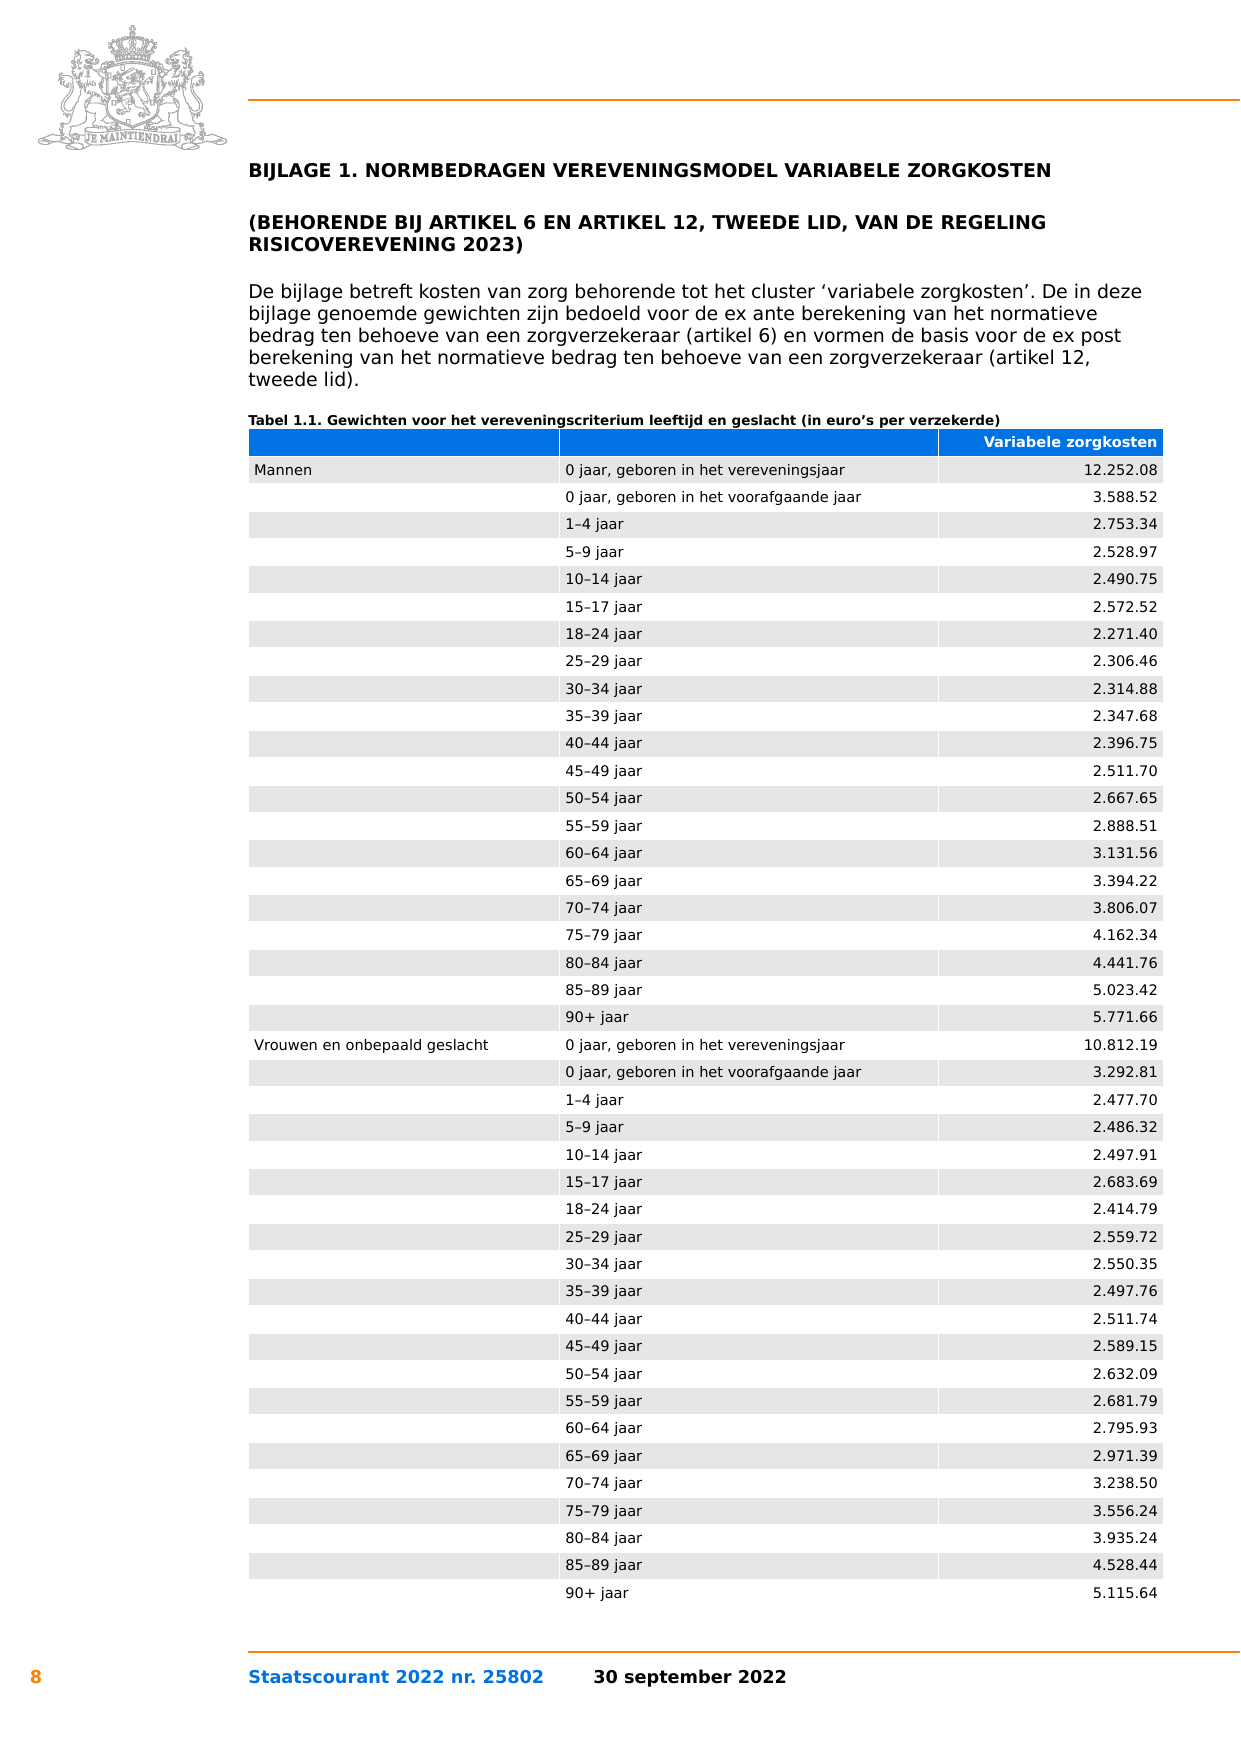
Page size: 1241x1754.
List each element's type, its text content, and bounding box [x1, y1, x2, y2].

table_cell [249, 649, 559, 675]
table_cell 2.550.35 [939, 1251, 1163, 1278]
table_cell [249, 786, 559, 812]
table_cell 85–89 jaar [560, 977, 938, 1004]
table_cell [249, 868, 559, 894]
table_cell 5.115.64 [939, 1580, 1163, 1606]
table_cell 5.023.42 [939, 977, 1163, 1004]
table_cell [249, 1169, 559, 1195]
table_cell [249, 1498, 559, 1524]
table_cell 30–34 jaar [560, 1251, 938, 1278]
table_cell 75–79 jaar [560, 923, 938, 949]
table_cell [249, 566, 559, 593]
table_cell 90+ jaar [560, 1580, 938, 1606]
table_cell 2.528.97 [939, 539, 1163, 565]
table_header Tabel 1.1. Gewichten voor het vereveningscriterium leeftijd en geslacht (in euro’s per verzekerde) [248, 413, 1163, 428]
table_cell 70–74 jaar [560, 895, 938, 921]
table_cell 55–59 jaar [560, 1388, 938, 1414]
table_cell [249, 1361, 559, 1387]
table_cell 0 jaar, geboren in het voorafgaande jaar [560, 484, 938, 511]
table_cell 0 jaar, geboren in het vereveningsjaar [560, 1032, 938, 1058]
table_cell 2.306.46 [939, 649, 1163, 675]
table_cell [249, 1306, 559, 1332]
table_cell 2.683.69 [939, 1169, 1163, 1195]
table_cell 35–39 jaar [560, 703, 938, 730]
table_cell 3.556.24 [939, 1498, 1163, 1524]
table_cell 65–69 jaar [560, 868, 938, 894]
text De bijlage betreft kosten van zorg behorende tot het cluster ‘variabele zorgkosten’. De in deze bijlage genoemde gewichten zijn bedoeld voor de ex ante berekening van het normatieve bedrag ten behoeve van een zorgverzekeraar (artikel 6) en vormen de basis voor de ex post berekening van het normatieve bedrag ten behoeve van een zorgverzekeraar (artikel 12, tweede lid). [248, 281, 1163, 391]
table_cell 10–14 jaar [560, 566, 938, 593]
table_cell 2.497.76 [939, 1279, 1163, 1305]
table_cell 45–49 jaar [560, 758, 938, 784]
table_cell [249, 895, 559, 921]
table_cell [249, 703, 559, 730]
table_cell 5–9 jaar [560, 1114, 938, 1141]
table_cell [249, 1251, 559, 1278]
table_cell 2.414.79 [939, 1196, 1163, 1223]
table_cell 1–4 jaar [560, 512, 938, 538]
table_cell 80–84 jaar [560, 950, 938, 976]
table_cell [249, 539, 559, 565]
table_cell 18–24 jaar [560, 1196, 938, 1223]
table_cell 15–17 jaar [560, 1169, 938, 1195]
table_cell 2.681.79 [939, 1388, 1163, 1414]
table_cell 10–14 jaar [560, 1142, 938, 1168]
table_cell 2.559.72 [939, 1224, 1163, 1250]
subtitle BIJLAGE 1. NORMBEDRAGEN VEREVENINGSMODEL VARIABELE ZORGKOSTEN [248, 160, 1163, 182]
table_cell [249, 1005, 559, 1031]
table_cell 15–17 jaar [560, 594, 938, 620]
table_cell 2.396.75 [939, 731, 1163, 757]
table_cell [249, 1525, 559, 1552]
table_cell 45–49 jaar [560, 1334, 938, 1360]
table_cell [249, 429, 559, 456]
table_cell 2.667.65 [939, 786, 1163, 812]
table_cell 2.511.74 [939, 1306, 1163, 1332]
table_cell 4.528.44 [939, 1553, 1163, 1579]
table_cell 3.238.50 [939, 1470, 1163, 1497]
table_cell 90+ jaar [560, 1005, 938, 1031]
table_cell [249, 1196, 559, 1223]
table_cell 5.771.66 [939, 1005, 1163, 1031]
table_cell 3.292.81 [939, 1060, 1163, 1086]
table_cell 35–39 jaar [560, 1279, 938, 1305]
table_cell 2.490.75 [939, 566, 1163, 593]
table_cell 1–4 jaar [560, 1087, 938, 1113]
table_cell 4.441.76 [939, 950, 1163, 976]
table_cell 3.394.22 [939, 868, 1163, 894]
table_cell 3.588.52 [939, 484, 1163, 511]
table_cell 2.753.34 [939, 512, 1163, 538]
table_cell [249, 1580, 559, 1606]
table_cell 70–74 jaar [560, 1470, 938, 1497]
table_cell 2.572.52 [939, 594, 1163, 620]
table_cell [249, 977, 559, 1004]
table_cell 2.314.88 [939, 676, 1163, 702]
table_cell [249, 731, 559, 757]
table_cell 50–54 jaar [560, 786, 938, 812]
picture [38, 25, 227, 150]
table_cell 2.271.40 [939, 621, 1163, 647]
table_cell [249, 594, 559, 620]
table_cell [249, 676, 559, 702]
table_cell 4.162.34 [939, 923, 1163, 949]
table_cell Mannen [249, 457, 559, 483]
table_cell [249, 1142, 559, 1168]
table_cell 60–64 jaar [560, 1416, 938, 1442]
table_cell [249, 1334, 559, 1360]
table_cell 65–69 jaar [560, 1443, 938, 1469]
table_cell 30–34 jaar [560, 676, 938, 702]
table_cell [249, 484, 559, 511]
table_cell 2.795.93 [939, 1416, 1163, 1442]
table_cell [560, 429, 938, 456]
table_cell [249, 1443, 559, 1469]
table_cell 2.477.70 [939, 1087, 1163, 1113]
table_cell [249, 1279, 559, 1305]
table_cell 2.632.09 [939, 1361, 1163, 1387]
table_cell [249, 1087, 559, 1113]
table_cell 80–84 jaar [560, 1525, 938, 1552]
table_cell 40–44 jaar [560, 1306, 938, 1332]
table_cell 2.971.39 [939, 1443, 1163, 1469]
subtitle (BEHORENDE BIJ ARTIKEL 6 EN ARTIKEL 12, TWEEDE LID, VAN DE REGELING RISICOVEREVENING 2023) [248, 212, 1163, 256]
table_cell Vrouwen en onbepaald geslacht [249, 1032, 559, 1058]
table_cell 75–79 jaar [560, 1498, 938, 1524]
table_cell 0 jaar, geboren in het voorafgaande jaar [560, 1060, 938, 1086]
table_cell [249, 758, 559, 784]
table_cell [249, 512, 559, 538]
table_cell [249, 1553, 559, 1579]
table_cell 5–9 jaar [560, 539, 938, 565]
table_cell [249, 813, 559, 839]
table_cell 2.589.15 [939, 1334, 1163, 1360]
table_cell 25–29 jaar [560, 649, 938, 675]
table_cell 25–29 jaar [560, 1224, 938, 1250]
table_cell Variabele zorgkosten [939, 429, 1163, 456]
table_cell 2.486.32 [939, 1114, 1163, 1141]
table_cell 85–89 jaar [560, 1553, 938, 1579]
table_cell 3.935.24 [939, 1525, 1163, 1552]
table_cell 3.131.56 [939, 840, 1163, 867]
table_cell [249, 1416, 559, 1442]
table_cell [249, 1224, 559, 1250]
table_cell [249, 1388, 559, 1414]
table_cell [249, 1114, 559, 1141]
table_cell 50–54 jaar [560, 1361, 938, 1387]
table_cell 40–44 jaar [560, 731, 938, 757]
table_cell 18–24 jaar [560, 621, 938, 647]
table_cell [249, 1060, 559, 1086]
table_cell 12.252.08 [939, 457, 1163, 483]
table_cell 10.812.19 [939, 1032, 1163, 1058]
table_cell [249, 950, 559, 976]
table_cell 55–59 jaar [560, 813, 938, 839]
table_cell 2.888.51 [939, 813, 1163, 839]
table_cell [249, 621, 559, 647]
table_cell 2.347.68 [939, 703, 1163, 730]
table_cell [249, 840, 559, 867]
table_cell [249, 1470, 559, 1497]
table_cell 0 jaar, geboren in het vereveningsjaar [560, 457, 938, 483]
table_cell [249, 923, 559, 949]
table_cell 60–64 jaar [560, 840, 938, 867]
table_cell 3.806.07 [939, 895, 1163, 921]
table_cell 2.497.91 [939, 1142, 1163, 1168]
table_cell 2.511.70 [939, 758, 1163, 784]
